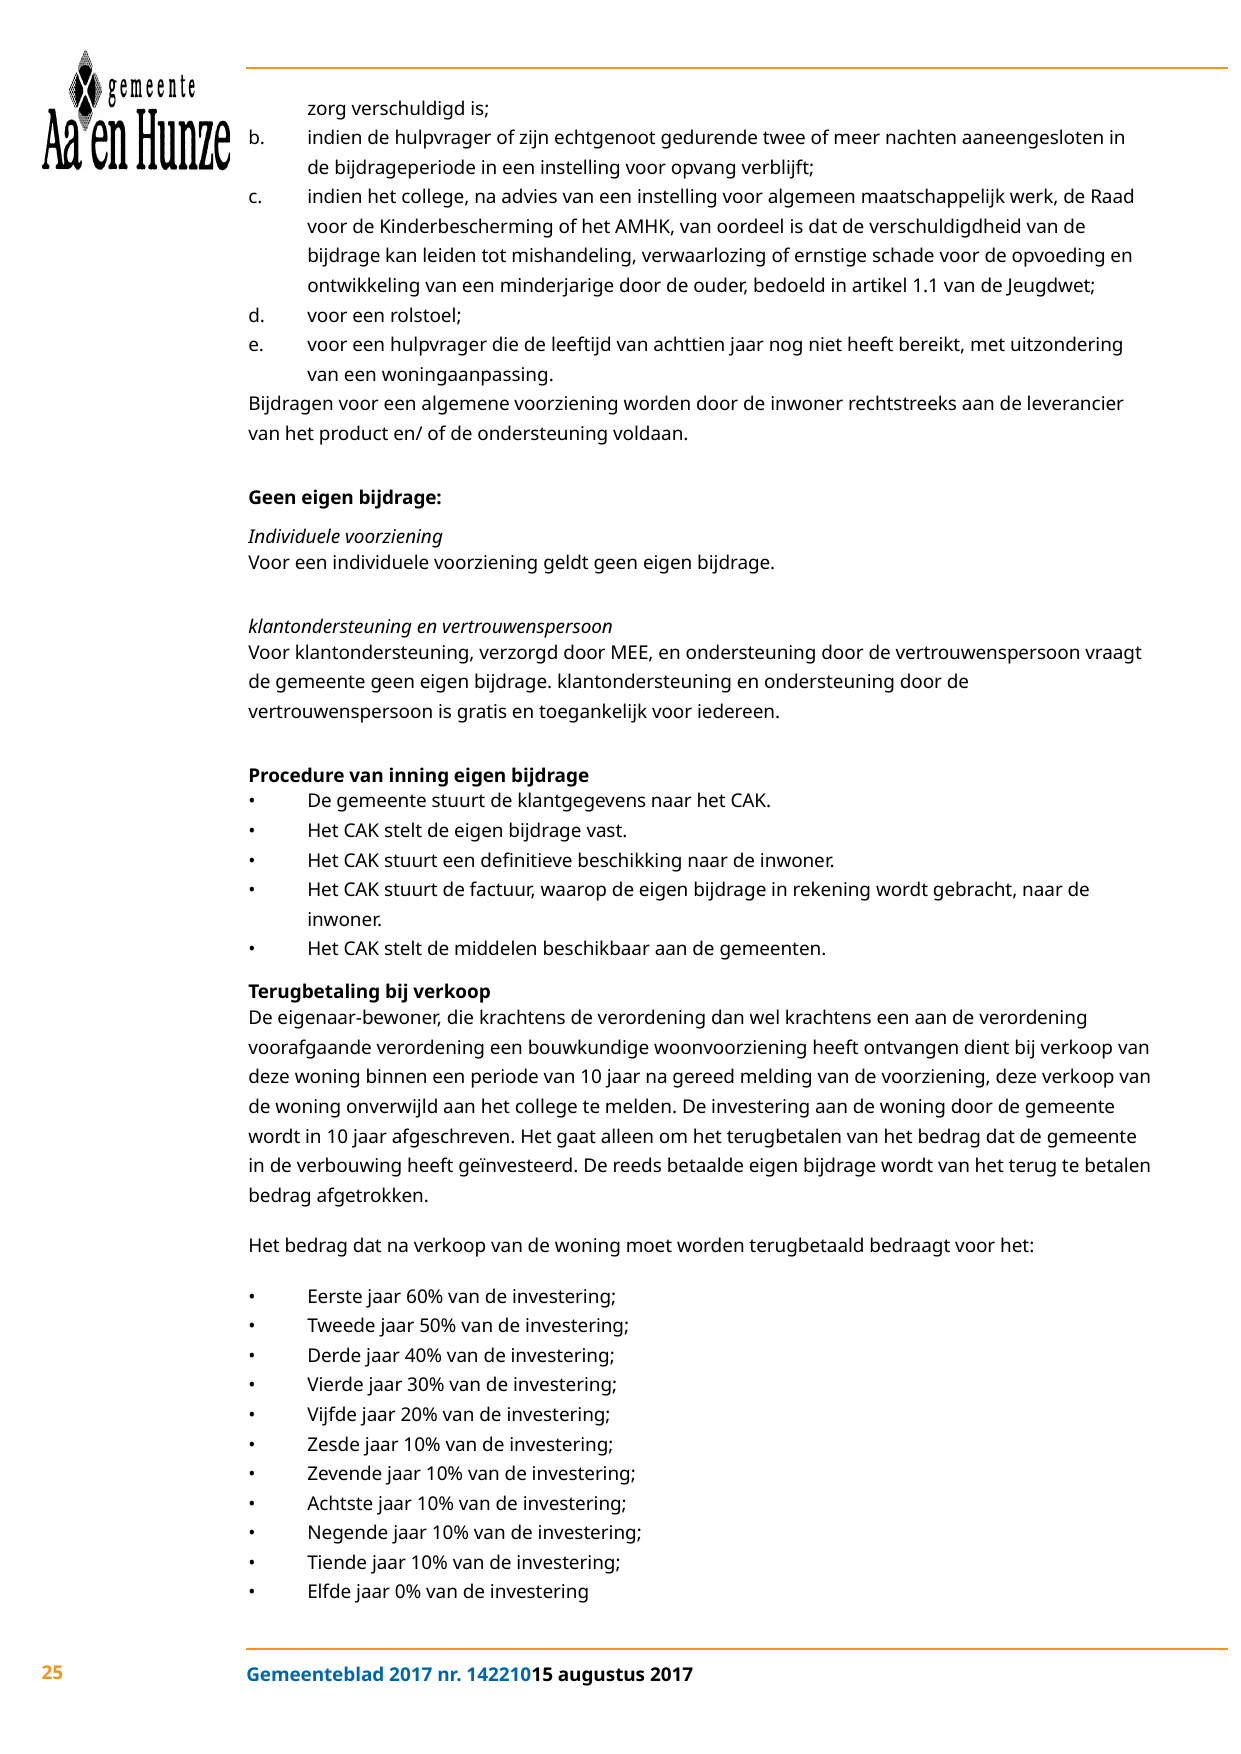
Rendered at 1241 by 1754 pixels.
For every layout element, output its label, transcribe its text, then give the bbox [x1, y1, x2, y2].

text Individuele voorziening [248, 523, 1152, 549]
text Procedure van inning eigen bijdrage [248, 762, 1152, 788]
list Het CAK stelt de middelen beschikbaar aan de gemeenten. [248, 936, 1152, 961]
list Negende jaar 10% van de investering; [248, 1519, 1152, 1545]
list zorg verschuldigd is; [248, 95, 1152, 121]
list voor een rolstoel; [248, 302, 1152, 328]
list Het CAK stelt de eigen bijdrage vast. [248, 817, 1152, 843]
list Derde jaar 40% van de investering; [248, 1342, 1152, 1368]
list Zesde jaar 10% van de investering; [248, 1431, 1152, 1456]
list Vijfde jaar 20% van de investering; [248, 1401, 1152, 1427]
picture [41, 47, 231, 172]
list Tweede jaar 50% van de investering; [248, 1312, 1152, 1338]
text klantondersteuning en vertrouwenspersoon [248, 613, 1152, 639]
text Bijdragen voor een algemene voorziening worden door de inwoner rechtstreeks aan de leverancier van het product en/ of de ondersteuning voldaan. [248, 391, 1152, 446]
text Terugbetaling bij verkoop [248, 979, 1152, 1004]
list indien het college, na advies van een instelling voor algemeen maatschappelijk werk, de Raad voor de Kinderbescherming of het AMHK, van oordeel is dat de verschuldigdheid van de bijdrage kan leiden tot mishandeling, verwaarlozing of ernstige schade voor de opvoeding en ontwikkeling van een minderjarige door de ouder, bedoeld in artikel 1.1 van de Jeugdwet; [248, 183, 1152, 298]
text Voor een individuele voorziening geldt geen eigen bijdrage. [248, 549, 1152, 575]
text Voor klantondersteuning, verzorgd door MEE, en ondersteuning door de vertrouwenspersoon vraagt de gemeente geen eigen bijdrage. klantondersteuning en ondersteuning door de vertrouwenspersoon is gratis en toegankelijk voor iedereen. [248, 639, 1152, 724]
text Geen eigen bijdrage: [248, 484, 1152, 510]
list Het CAK stuurt de factuur, waarop de eigen bijdrage in rekening wordt gebracht, naar de inwoner. [248, 876, 1152, 932]
list indien de hulpvrager of zijn echtgenoot gedurende twee of meer nachten aaneengesloten in de bijdrageperiode in een instelling voor opvang verblijft; [248, 124, 1152, 180]
text Het bedrag dat na verkoop van de woning moet worden terugbetaald bedraagt voor het: [248, 1232, 1152, 1258]
list Tiende jaar 10% van de investering; [248, 1549, 1152, 1575]
list Het CAK stuurt een definitieve beschikking naar de inwoner. [248, 847, 1152, 873]
list Zevende jaar 10% van de investering; [248, 1460, 1152, 1486]
list Eerste jaar 60% van de investering; [248, 1283, 1152, 1308]
list Vierde jaar 30% van de investering; [248, 1372, 1152, 1397]
text De eigenaar-bewoner, die krachtens de verordening dan wel krachtens een aan de verordening voorafgaande verordening een bouwkundige woonvoorziening heeft ontvangen dient bij verkoop van deze woning binnen een periode van 10 jaar na gereed melding van de voorziening, deze verkoop van de woning onverwijld aan het college te melden. De investering aan de woning door de gemeente wordt in 10 jaar afgeschreven. Het gaat alleen om het terugbetalen van het bedrag dat de gemeente in de verbouwing heeft geïnvesteerd. De reeds betaalde eigen bijdrage wordt van het terug te betalen bedrag afgetrokken. [248, 1004, 1152, 1208]
list Elfde jaar 0% van de investering [248, 1579, 1152, 1604]
list Achtste jaar 10% van de investering; [248, 1490, 1152, 1516]
list De gemeente stuurt de klantgegevens naar het CAK. [248, 788, 1152, 813]
list voor een hulpvrager die de leeftijd van achttien jaar nog niet heeft bereikt, met uitzondering van een woningaanpassing. [248, 331, 1152, 387]
